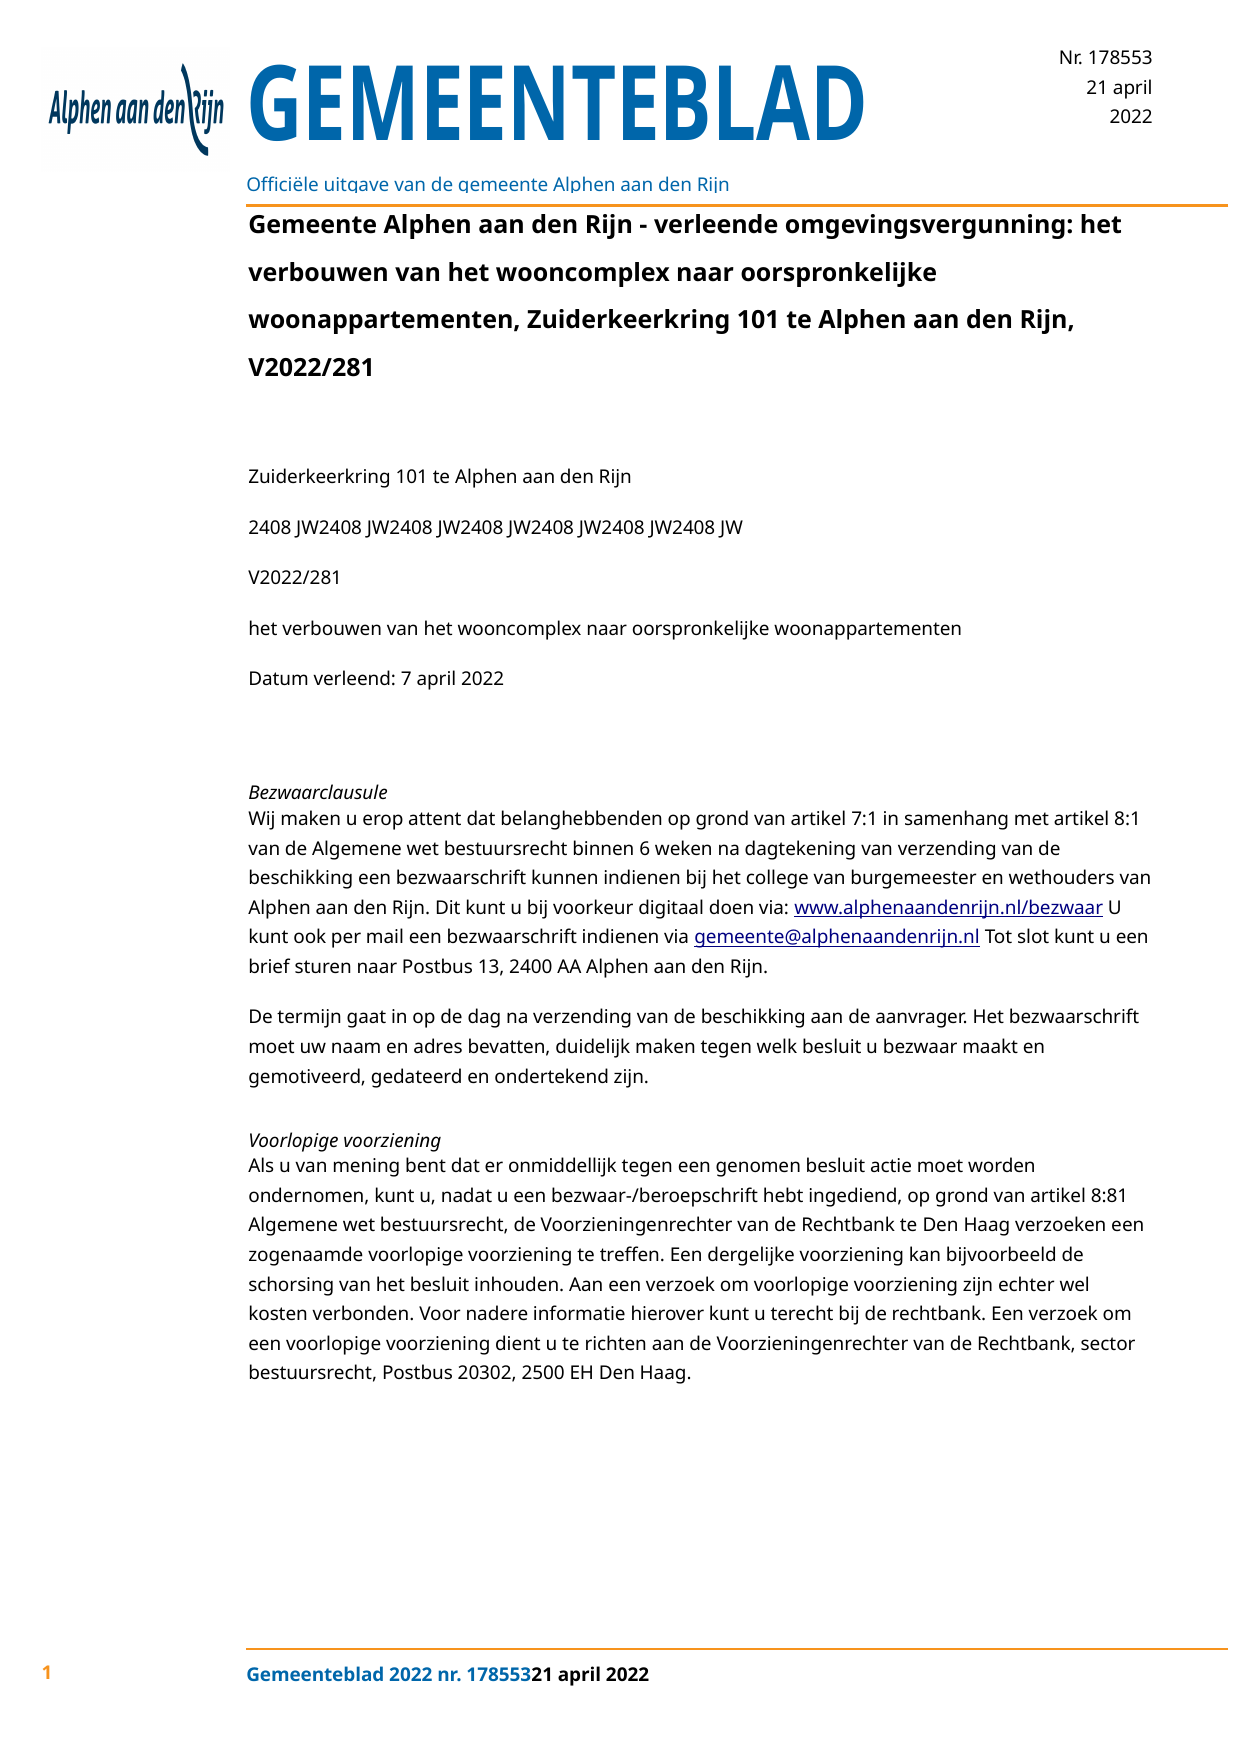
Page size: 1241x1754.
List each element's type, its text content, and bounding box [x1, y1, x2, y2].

text Wij maken u erop attent dat belanghebbenden op grond van artikel 7:1 in samenhang met artikel 8:1 van de Algemene wet bestuursrecht binnen 6 weken na dagtekening van verzending van de beschikking een bezwaarschrift kunnen indienen bij het college van burgemeester en wethouders van Alphen aan den Rijn. Dit kunt u bij voorkeur digitaal doen via: www.alphenaandenrijn.nl/bezwaar U kunt ook per mail een bezwaarschrift indienen via gemeente@alphenaandenrijn.nl Tot slot kunt u een brief sturen naar Postbus 13, 2400 AA Alphen aan den Rijn. [248, 805, 1152, 979]
picture [41, 47, 231, 172]
text De termijn gaat in op de dag na verzending van de beschikking aan de aanvrager. Het bezwaarschrift moet uw naam en adres bevatten, duidelijk maken tegen welk besluit u bezwaar maakt en gemotiveerd, gedateerd en ondertekend zijn. [248, 1004, 1152, 1088]
text Voorlopige voorziening [248, 1127, 1152, 1152]
text Bezwaarclausule [248, 779, 1152, 805]
text V2022/281 [248, 564, 1152, 590]
text Zuiderkeerkring 101 te Alphen aan den Rijn [248, 463, 1152, 489]
text 2408 JW2408 JW2408 JW2408 JW2408 JW2408 JW2408 JW [248, 514, 1152, 540]
text het verbouwen van het wooncomplex naar oorspronkelijke woonappartementen [248, 615, 1152, 641]
text Datum verleend: 7 april 2022 [248, 665, 1152, 691]
text Als u van mening bent dat er onmiddellijk tegen een genomen besluit actie moet worden ondernomen, kunt u, nadat u een bezwaar-/beroepschrift hebt ingediend, op grond van artikel 8:81 Algemene wet bestuursrecht, de Voorzieningenrechter van de Rechtbank te Den Haag verzoeken een zogenaamde voorlopige voorziening te treffen. Een dergelijke voorziening kan bijvoorbeeld de schorsing van het besluit inhouden. Aan een verzoek om voorlopige voorziening zijn echter wel kosten verbonden. Voor nadere informatie hierover kunt u terecht bij de rechtbank. Een verzoek om een voorlopige voorziening dient u te richten aan de Voorzieningenrechter van de Rechtbank, sector bestuursrecht, Postbus 20302, 2500 EH Den Haag. [248, 1152, 1152, 1385]
text Gemeente Alphen aan den Rijn - verleende omgevingsvergunning: het verbouwen van het wooncomplex naar oorspronkelijke woonappartementen, Zuiderkeerkring 101 te Alphen aan den Rijn, V2022/281 [248, 207, 1152, 384]
